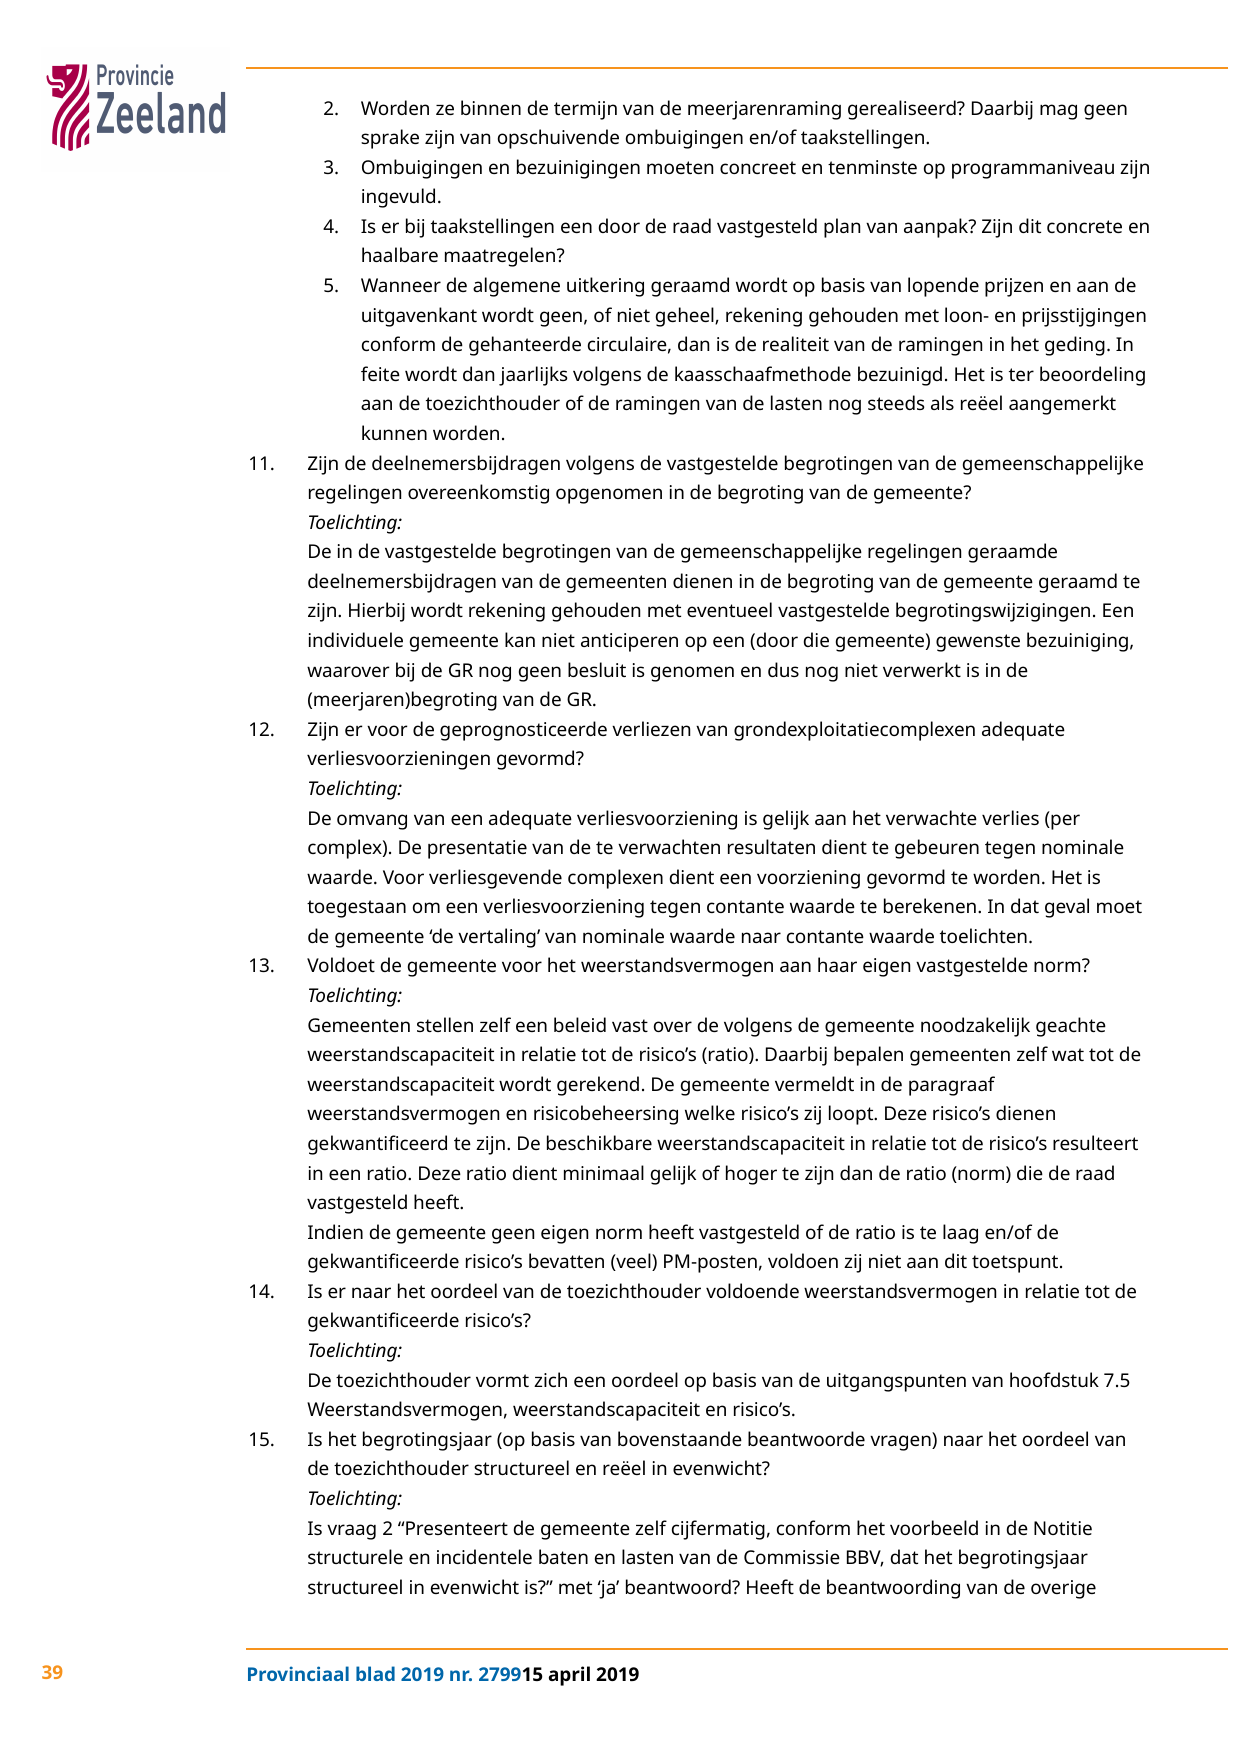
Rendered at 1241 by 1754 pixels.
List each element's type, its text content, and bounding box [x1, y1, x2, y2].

list Is er bij taakstellingen een door de raad vastgesteld plan van aanpak? Zijn dit concrete en haalbare maatregelen? [323, 213, 1152, 268]
list Toelichting: [248, 982, 1152, 1008]
list De in de vastgestelde begrotingen van de gemeenschappelijke regelingen geraamde deelnemersbijdragen van de gemeenten dienen in de begroting van de gemeente geraamd te zijn. Hierbij wordt rekening gehouden met eventueel vastgestelde begrotingswijzigingen. Een individuele gemeente kan niet anticiperen op een (door die gemeente) gewenste bezuiniging, waarover bij de GR nog geen besluit is genomen en dus nog niet verwerkt is in de (meerjaren)begroting van de GR. [248, 538, 1152, 712]
list Toelichting: [248, 1337, 1152, 1363]
list Voldoet de gemeente voor het weerstandsvermogen aan haar eigen vastgestelde norm? [248, 953, 1152, 978]
list Indien de gemeente geen eigen norm heeft vastgesteld of de ratio is te laag en/of de gekwantificeerde risico’s bevatten (veel) PM-posten, voldoen zij niet aan dit toetspunt. [248, 1219, 1152, 1274]
picture [41, 47, 231, 172]
list Is er naar het oordeel van de toezichthouder voldoende weerstandsvermogen in relatie tot de gekwantificeerde risico’s? [248, 1278, 1152, 1333]
list Zijn er voor de geprognosticeerde verliezen van grondexploitatiecomplexen adequate verliesvoorzieningen gevormd? [248, 716, 1152, 771]
list Wanneer de algemene uitkering geraamd wordt op basis van lopende prijzen en aan de uitgavenkant wordt geen, of niet geheel, rekening gehouden met loon- en prijsstijgingen conform de gehanteerde circulaire, dan is de realiteit van de ramingen in het geding. In feite wordt dan jaarlijks volgens de kaasschaafmethode bezuinigd. Het is ter beoordeling aan de toezichthouder of de ramingen van de lasten nog steeds als reëel aangemerkt kunnen worden. [323, 272, 1152, 446]
list Toelichting: [248, 775, 1152, 801]
list De toezichthouder vormt zich een oordeel op basis van de uitgangspunten van hoofdstuk 7.5 Weerstandsvermogen, weerstandscapaciteit en risico’s. [248, 1367, 1152, 1422]
list De omvang van een adequate verliesvoorziening is gelijk aan het verwachte verlies (per complex). De presentatie van de te verwachten resultaten dient te gebeuren tegen nominale waarde. Voor verliesgevende complexen dient een voorziening gevormd te worden. Het is toegestaan om een verliesvoorziening tegen contante waarde te berekenen. In dat geval moet de gemeente ‘de vertaling’ van nominale waarde naar contante waarde toelichten. [248, 805, 1152, 949]
list Toelichting: [248, 1485, 1152, 1511]
list Zijn de deelnemersbijdragen volgens de vastgestelde begrotingen van de gemeenschappelijke regelingen overeenkomstig opgenomen in de begroting van de gemeente? [248, 450, 1152, 505]
list Worden ze binnen de termijn van de meerjarenraming gerealiseerd? Daarbij mag geen sprake zijn van opschuivende ombuigingen en/of taakstellingen. [323, 95, 1152, 150]
list Is vraag 2 “Presenteert de gemeente zelf cijfermatig, conform het voorbeeld in de Notitie structurele en incidentele baten en lasten van de Commissie BBV, dat het begrotingsjaar structureel in evenwicht is?” met ‘ja’ beantwoord? Heeft de beantwoording van de overige [248, 1515, 1152, 1600]
list Ombuigingen en bezuinigingen moeten concreet en tenminste op programmaniveau zijn ingevuld. [323, 154, 1152, 209]
list Toelichting: [248, 509, 1152, 535]
list Is het begrotingsjaar (op basis van bovenstaande beantwoorde vragen) naar het oordeel van de toezichthouder structureel en reëel in evenwicht? [248, 1426, 1152, 1481]
list Gemeenten stellen zelf een beleid vast over de volgens de gemeente noodzakelijk geachte weerstandscapaciteit in relatie tot de risico’s (ratio). Daarbij bepalen gemeenten zelf wat tot de weerstandscapaciteit wordt gerekend. De gemeente vermeldt in de paragraaf weerstandsvermogen en risicobeheersing welke risico’s zij loopt. Deze risico’s dienen gekwantificeerd te zijn. De beschikbare weerstandscapaciteit in relatie tot de risico’s resulteert in een ratio. Deze ratio dient minimaal gelijk of hoger te zijn dan de ratio (norm) die de raad vastgesteld heeft. [248, 1012, 1152, 1215]
